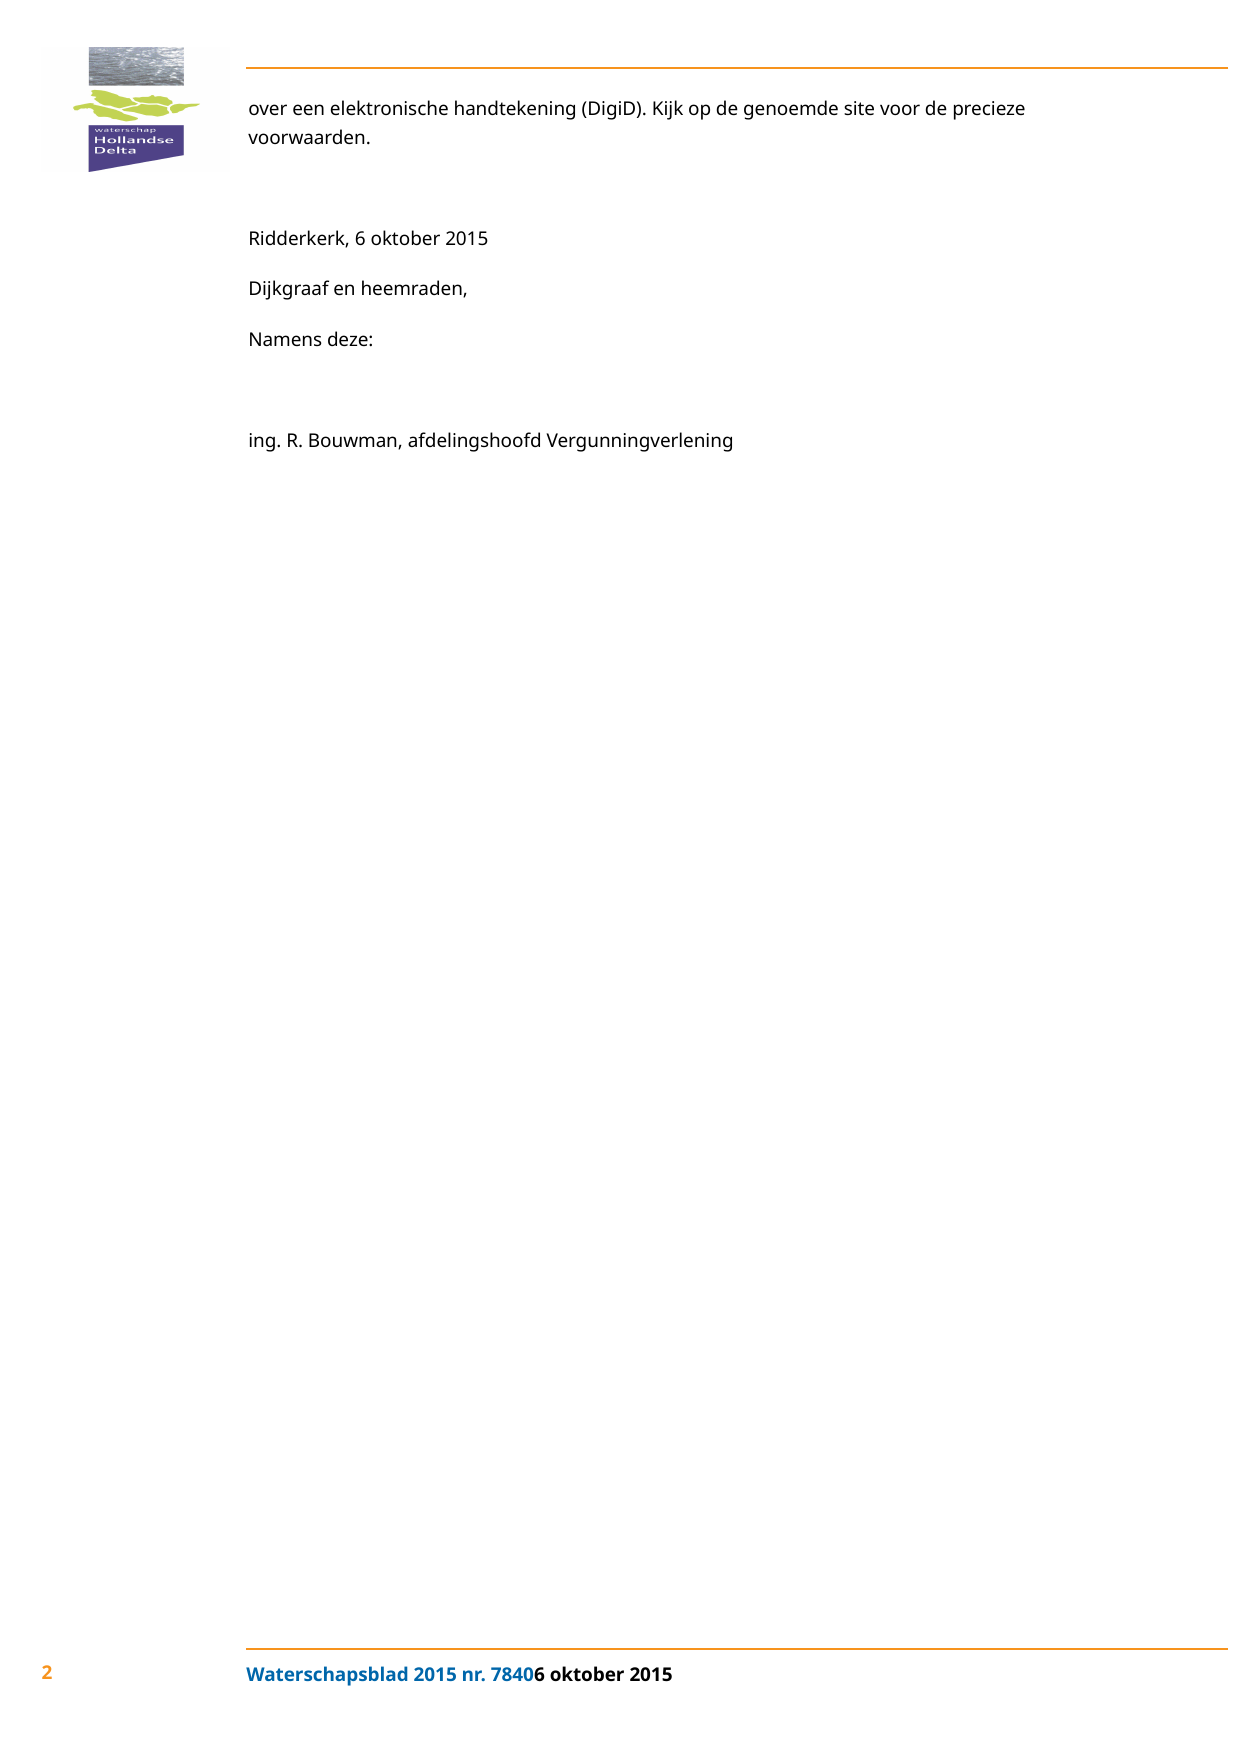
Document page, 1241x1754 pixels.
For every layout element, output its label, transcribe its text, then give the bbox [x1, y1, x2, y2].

text Ridderkerk, 6 oktober 2015 [248, 225, 1152, 251]
text over een elektronische handtekening (DigiD). Kijk op de genoemde site voor de precieze voorwaarden. [248, 95, 1152, 150]
text Dijkgraaf en heemraden, [248, 276, 1152, 301]
picture [41, 47, 231, 172]
text Namens deze: [248, 326, 1152, 352]
text ing. R. Bouwman, afdelingshoofd Vergunningverlening [248, 427, 1152, 453]
